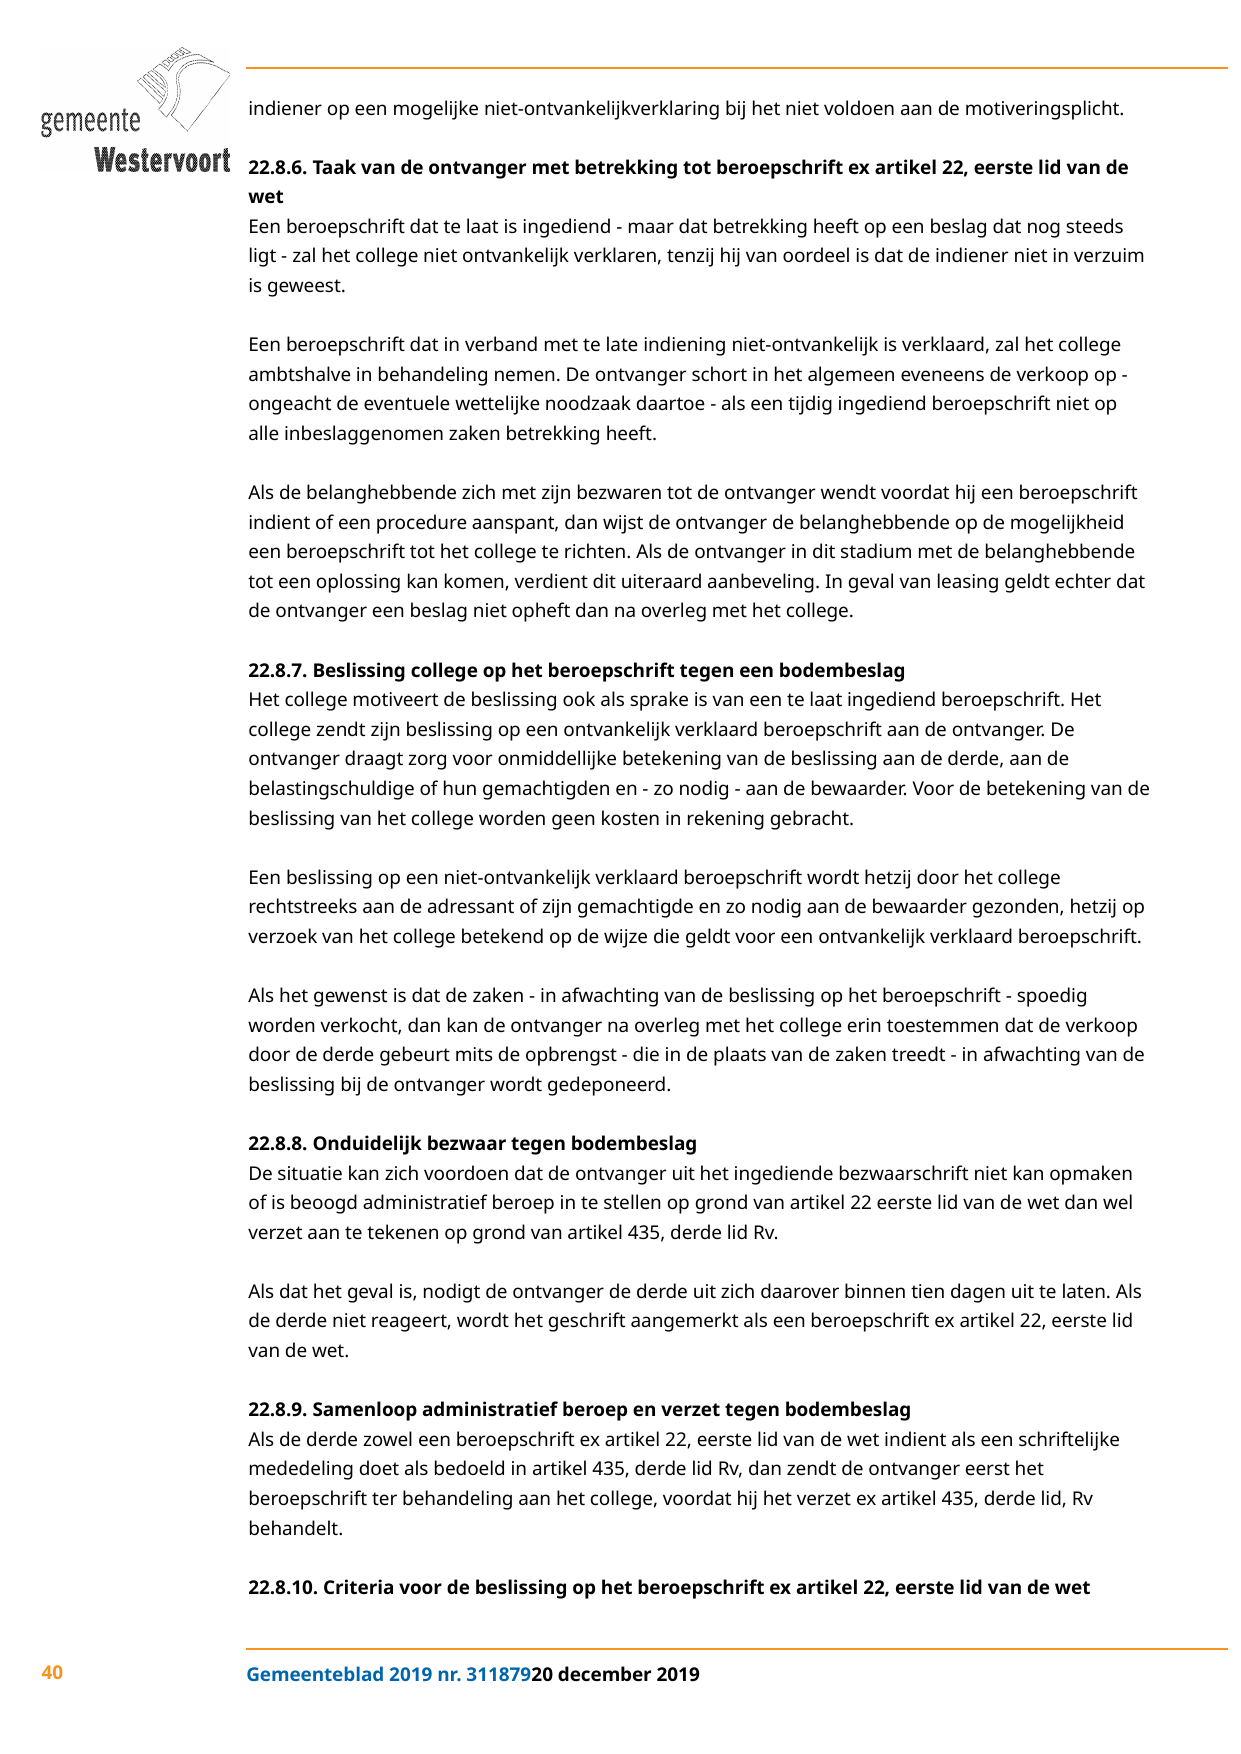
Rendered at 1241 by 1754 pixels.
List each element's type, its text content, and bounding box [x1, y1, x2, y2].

text 22.8.6. Taak van de ontvanger met betrekking tot beroepschrift ex artikel 22, eerste lid van de wet [248, 154, 1152, 209]
picture [41, 47, 231, 172]
text Als de belanghebbende zich met zijn bezwaren tot de ontvanger wendt voordat hij een beroepschrift indient of een procedure aanspant, dan wijst de ontvanger de belanghebbende op de mogelijkheid een beroepschrift tot het college te richten. Als de ontvanger in dit stadium met de belanghebbende tot een oplossing kan komen, verdient dit uiteraard aanbeveling. In geval van leasing geldt echter dat de ontvanger een beslag niet opheft dan na overleg met het college. [248, 479, 1152, 623]
text Het college motiveert de beslissing ook als sprake is van een te laat ingediend beroepschrift. Het college zendt zijn beslissing op een ontvankelijk verklaard beroepschrift aan de ontvanger. De ontvanger draagt zorg voor onmiddellijke betekening van de beslissing aan de derde, aan de belastingschuldige of hun gemachtigden en - zo nodig - aan de bewaarder. Voor de betekening van de beslissing van het college worden geen kosten in rekening gebracht. [248, 686, 1152, 831]
text 22.8.10. Criteria voor de beslissing op het beroepschrift ex artikel 22, eerste lid van de wet [248, 1574, 1152, 1600]
text Als dat het geval is, nodigt de ontvanger de derde uit zich daarover binnen tien dagen uit te laten. Als de derde niet reageert, wordt het geschrift aangemerkt als een beroepschrift ex artikel 22, eerste lid van de wet. [248, 1278, 1152, 1363]
text De situatie kan zich voordoen dat de ontvanger uit het ingediende bezwaarschrift niet kan opmaken of is beoogd administratief beroep in te stellen op grond van artikel 22 eerste lid van de wet dan wel verzet aan te tekenen op grond van artikel 435, derde lid Rv. [248, 1160, 1152, 1245]
text Als het gewenst is dat de zaken - in afwachting van de beslissing op het beroepschrift - spoedig worden verkocht, dan kan de ontvanger na overleg met het college erin toestemmen dat de verkoop door de derde gebeurt mits de opbrengst - die in de plaats van de zaken treedt - in afwachting van de beslissing bij de ontvanger wordt gedeponeerd. [248, 982, 1152, 1097]
text 22.8.7. Beslissing college op het beroepschrift tegen een bodembeslag [248, 657, 1152, 683]
text indiener op een mogelijke niet-ontvankelijkverklaring bij het niet voldoen aan de motiveringsplicht. [248, 95, 1152, 121]
text Een beroepschrift dat in verband met te late indiening niet-ontvankelijk is verklaard, zal het college ambtshalve in behandeling nemen. De ontvanger schort in het algemeen eveneens de verkoop op - ongeacht de eventuele wettelijke noodzaak daartoe - als een tijdig ingediend beroepschrift niet op alle inbeslaggenomen zaken betrekking heeft. [248, 331, 1152, 446]
text 22.8.9. Samenloop administratief beroep en verzet tegen bodembeslag [248, 1396, 1152, 1422]
text Een beroepschrift dat te laat is ingediend - maar dat betrekking heeft op een beslag dat nog steeds ligt - zal het college niet ontvankelijk verklaren, tenzij hij van oordeel is dat de indiener niet in verzuim is geweest. [248, 213, 1152, 298]
text Als de derde zowel een beroepschrift ex artikel 22, eerste lid van de wet indient als een schriftelijke mededeling doet als bedoeld in artikel 435, derde lid Rv, dan zendt de ontvanger eerst het beroepschrift ter behandeling aan het college, voordat hij het verzet ex artikel 435, derde lid, Rv behandelt. [248, 1426, 1152, 1541]
text 22.8.8. Onduidelijk bezwaar tegen bodembeslag [248, 1130, 1152, 1156]
text Een beslissing op een niet-ontvankelijk verklaard beroepschrift wordt hetzij door het college rechtstreeks aan de adressant of zijn gemachtigde en zo nodig aan de bewaarder gezonden, hetzij op verzoek van het college betekend op de wijze die geldt voor een ontvankelijk verklaard beroepschrift. [248, 864, 1152, 949]
